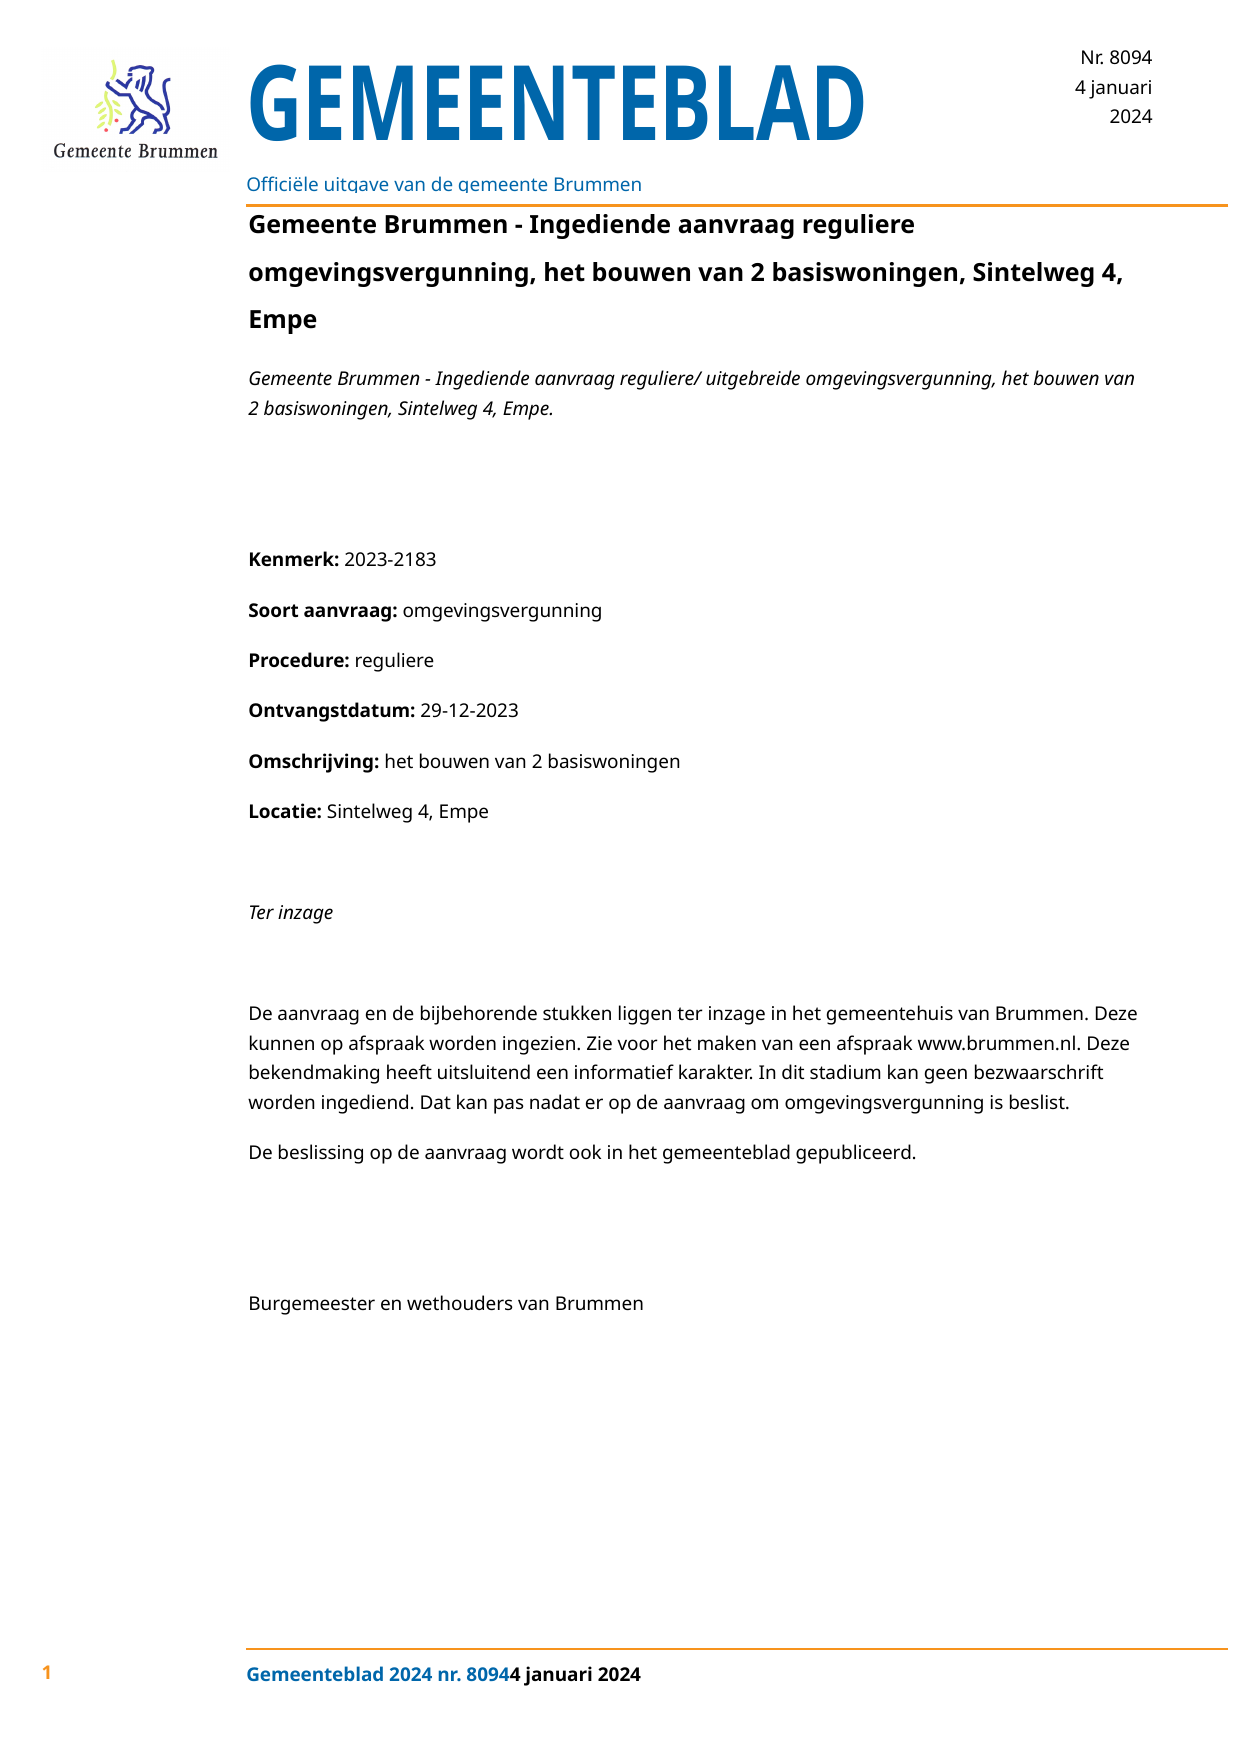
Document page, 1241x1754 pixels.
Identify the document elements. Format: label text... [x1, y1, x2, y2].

text Omschrijving: het bouwen van 2 basiswoningen [248, 748, 1152, 774]
text Ontvangstdatum: 29-12-2023 [248, 698, 1152, 723]
picture [41, 47, 231, 172]
text Kenmerk: 2023-2183 [248, 546, 1152, 572]
text Ter inzage [248, 899, 1152, 925]
text Gemeente Brummen - Ingediende aanvraag reguliere/ uitgebreide omgevingsvergunning, het bouwen van 2 basiswoningen, Sintelweg 4, Empe. [248, 366, 1152, 421]
text De aanvraag en de bijbehorende stukken liggen ter inzage in het gemeentehuis van Brummen. Deze kunnen op afspraak worden ingezien. Zie voor het maken van een afspraak www.brummen.nl. Deze bekendmaking heeft uitsluitend een informatief karakter. In dit stadium kan geen bezwaarschrift worden ingediend. Dat kan pas nadat er op de aanvraag om omgevingsvergunning is beslist. [248, 1000, 1152, 1114]
text Procedure: reguliere [248, 647, 1152, 673]
text Soort aanvraag: omgevingsvergunning [248, 597, 1152, 622]
text Locatie: Sintelweg 4, Empe [248, 798, 1152, 824]
text De beslissing op de aanvraag wordt ook in het gemeenteblad gepubliceerd. [248, 1139, 1152, 1165]
text Burgemeester en wethouders van Brummen [248, 1291, 1152, 1316]
text Gemeente Brummen - Ingediende aanvraag reguliere omgevingsvergunning, het bouwen van 2 basiswoningen, Sintelweg 4, Empe [248, 207, 1152, 336]
